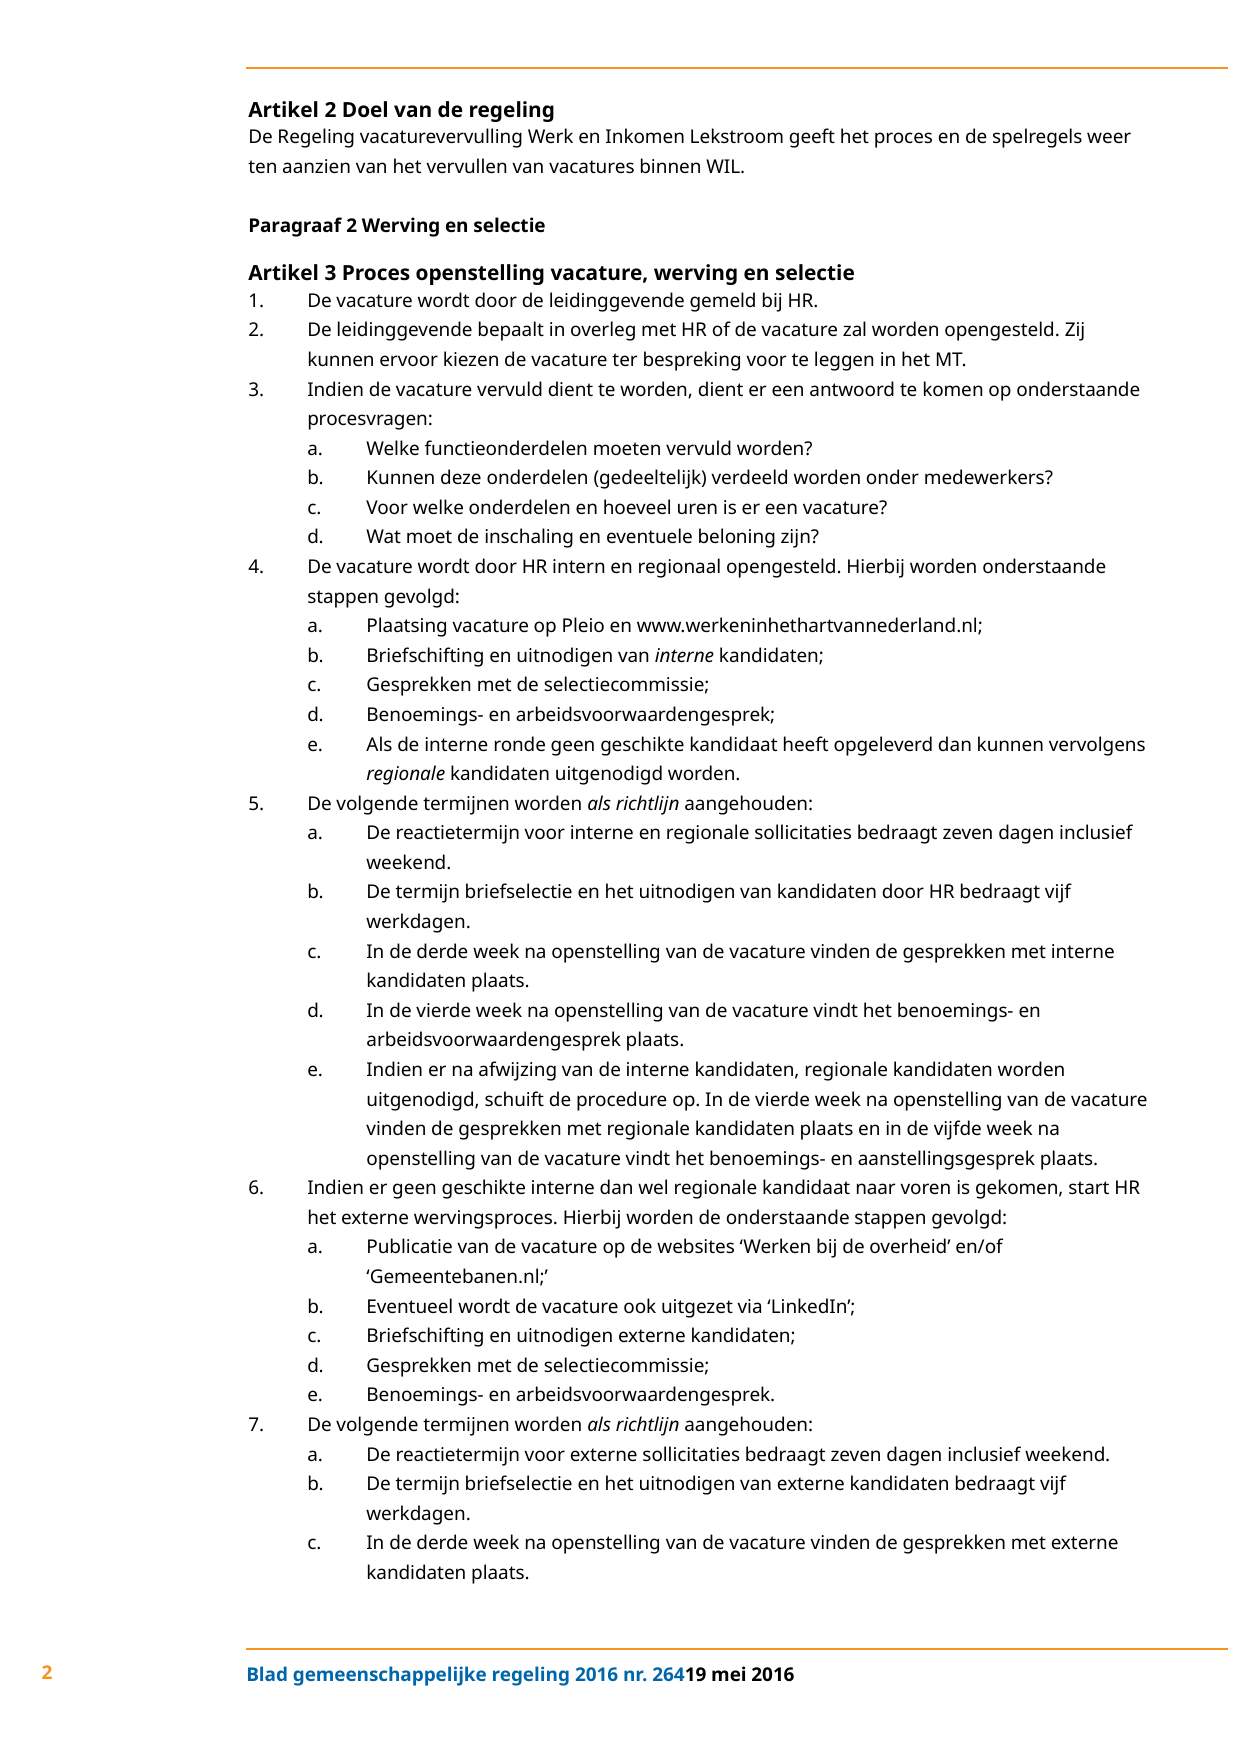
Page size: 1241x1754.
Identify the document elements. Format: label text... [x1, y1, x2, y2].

list Benoemings- en arbeidsvoorwaardengesprek. [307, 1382, 1152, 1407]
list De vacature wordt door de leidinggevende gemeld bij HR. [248, 287, 1152, 313]
list Plaatsing vacature op Pleio en www.werkeninhethartvannederland.nl; [307, 612, 1152, 638]
list Briefschifting en uitnodigen van interne kandidaten; [307, 642, 1152, 668]
text Artikel 2 Doel van de regeling [248, 95, 1152, 123]
list Gesprekken met de selectiecommissie; [307, 672, 1152, 697]
list De reactietermijn voor externe sollicitaties bedraagt zeven dagen inclusief weekend. [307, 1441, 1152, 1466]
list Indien er na afwijzing van de interne kandidaten, regionale kandidaten worden uitgenodigd, schuift de procedure op. In de vierde week na openstelling van de vacature vinden de gesprekken met regionale kandidaten plaats en in de vijfde week na openstelling van de vacature vindt het benoemings- en aanstellingsgesprek plaats. [307, 1056, 1152, 1171]
list Indien de vacature vervuld dient te worden, dient er een antwoord te komen op onderstaande procesvragen: [248, 376, 1152, 431]
list Welke functieonderdelen moeten vervuld worden? [307, 435, 1152, 461]
list Briefschifting en uitnodigen externe kandidaten; [307, 1322, 1152, 1348]
list Wat moet de inschaling en eventuele beloning zijn? [307, 524, 1152, 549]
list De termijn briefselectie en het uitnodigen van externe kandidaten bedraagt vijf werkdagen. [307, 1470, 1152, 1526]
text De Regeling vacaturevervulling Werk en Inkomen Lekstroom geeft het proces en de spelregels weer ten aanzien van het vervullen van vacatures binnen WIL. [248, 123, 1152, 178]
list In de vierde week na openstelling van de vacature vindt het benoemings- en arbeidsvoorwaardengesprek plaats. [307, 997, 1152, 1052]
list De leidinggevende bepaalt in overleg met HR of de vacature zal worden opengesteld. Zij kunnen ervoor kiezen de vacature ter bespreking voor te leggen in het MT. [248, 317, 1152, 372]
list Als de interne ronde geen geschikte kandidaat heeft opgeleverd dan kunnen vervolgens regionale kandidaten uitgenodigd worden. [307, 731, 1152, 786]
text Artikel 3 Proces openstelling vacature, werving en selectie [248, 258, 1152, 287]
list Indien er geen geschikte interne dan wel regionale kandidaat naar voren is gekomen, start HR het externe wervingsproces. Hierbij worden de onderstaande stappen gevolgd: [248, 1174, 1152, 1230]
list In de derde week na openstelling van de vacature vinden de gesprekken met externe kandidaten plaats. [307, 1529, 1152, 1585]
list Benoemings- en arbeidsvoorwaardengesprek; [307, 701, 1152, 727]
list Eventueel wordt de vacature ook uitgezet via ‘LinkedIn’; [307, 1293, 1152, 1318]
picture [41, 47, 231, 172]
list Voor welke onderdelen en hoeveel uren is er een vacature? [307, 494, 1152, 520]
list Kunnen deze onderdelen (gedeeltelijk) verdeeld worden onder medewerkers? [307, 464, 1152, 490]
list Publicatie van de vacature op de websites ‘Werken bij de overheid’ en/of ‘Gemeentebanen.nl;’ [307, 1234, 1152, 1289]
list Gesprekken met de selectiecommissie; [307, 1352, 1152, 1378]
list De volgende termijnen worden als richtlijn aangehouden: [248, 790, 1152, 816]
list De vacature wordt door HR intern en regionaal opengesteld. Hierbij worden onderstaande stappen gevolgd: [248, 553, 1152, 608]
text Paragraaf 2 Werving en selectie [248, 212, 1152, 238]
list In de derde week na openstelling van de vacature vinden de gesprekken met interne kandidaten plaats. [307, 938, 1152, 993]
list De reactietermijn voor interne en regionale sollicitaties bedraagt zeven dagen inclusief weekend. [307, 819, 1152, 875]
list De volgende termijnen worden als richtlijn aangehouden: [248, 1411, 1152, 1437]
list De termijn briefselectie en het uitnodigen van kandidaten door HR bedraagt vijf werkdagen. [307, 879, 1152, 934]
